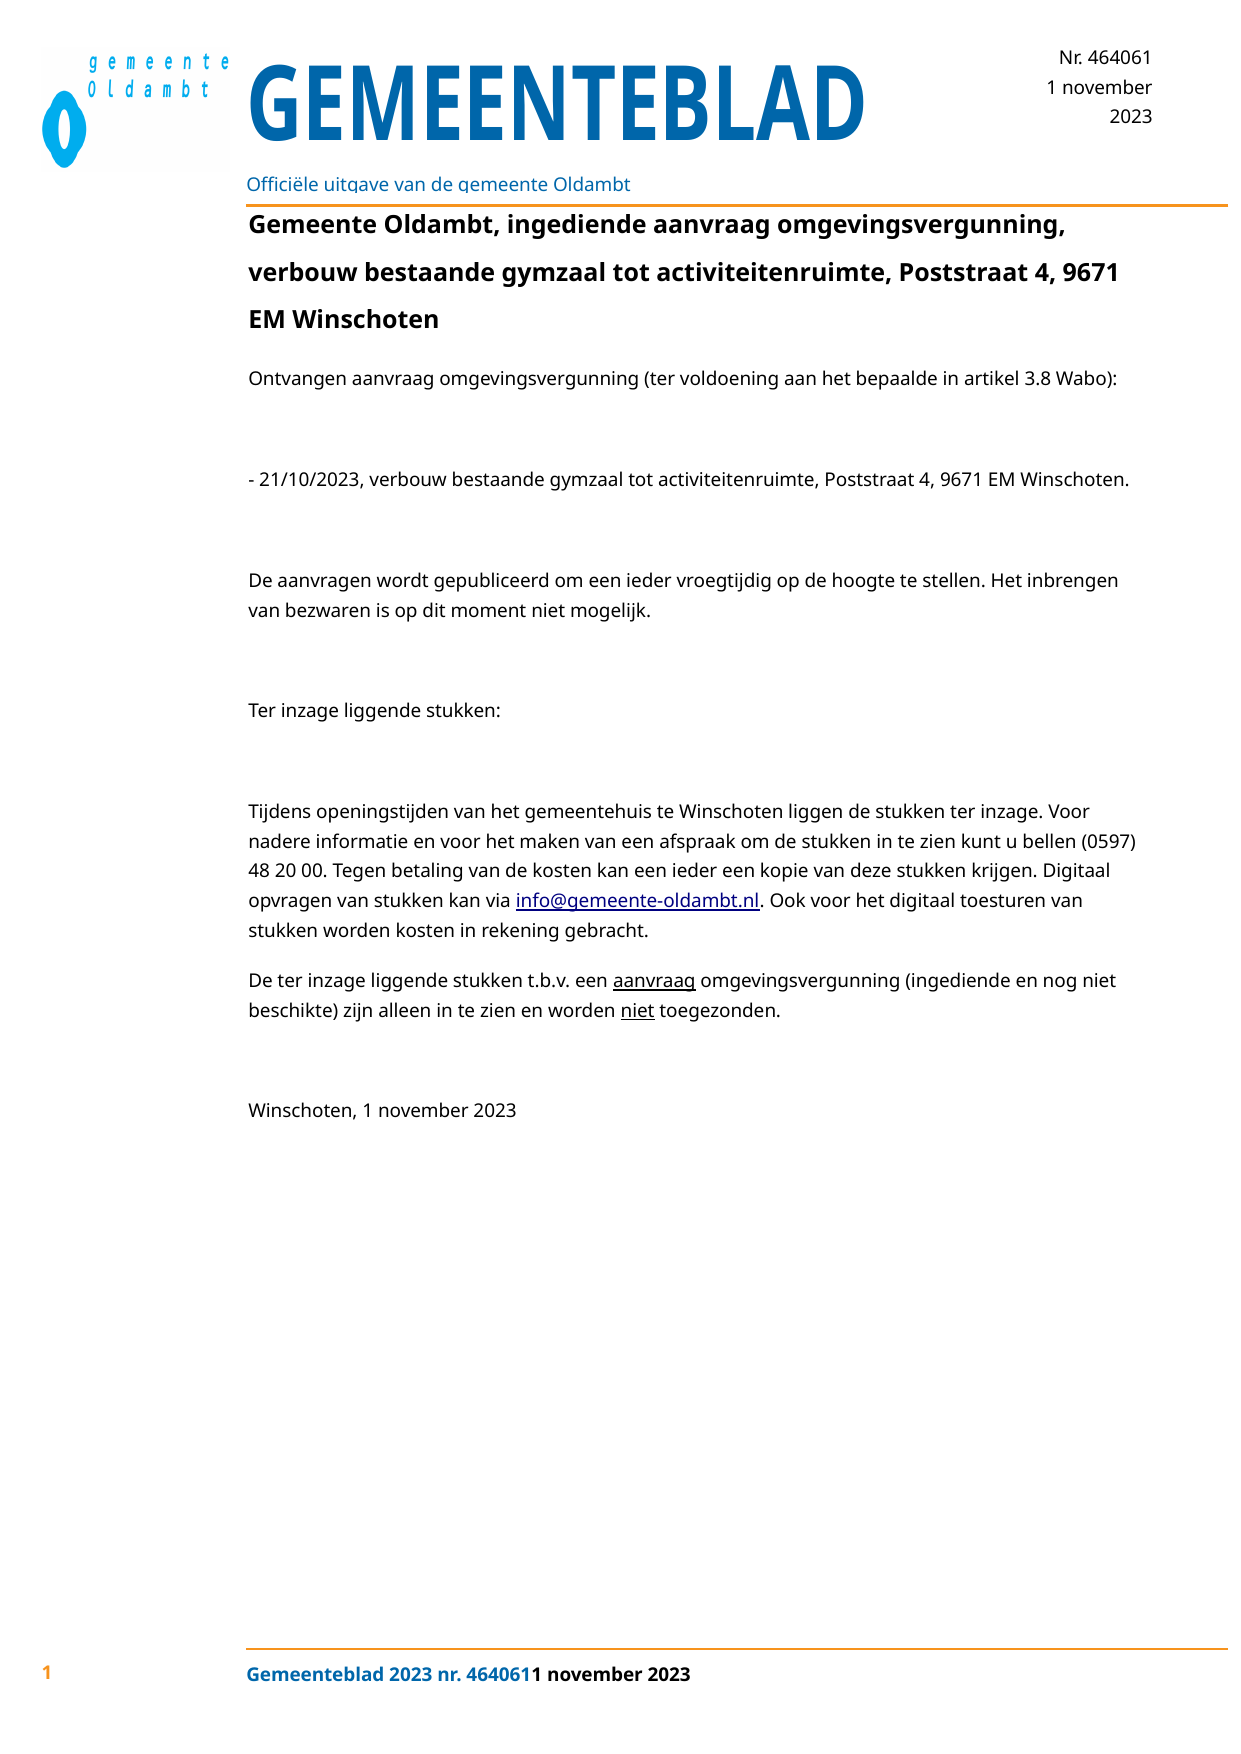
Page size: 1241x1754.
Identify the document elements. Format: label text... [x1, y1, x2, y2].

text Ter inzage liggende stukken: [248, 698, 1152, 723]
text De ter inzage liggende stukken t.b.v. een aanvraag omgevingsvergunning (ingediende en nog niet beschikte) zijn alleen in te zien en worden niet toegezonden. [248, 967, 1152, 1022]
text Tijdens openingstijden van het gemeentehuis te Winschoten liggen de stukken ter inzage. Voor nadere informatie en voor het maken van een afspraak om de stukken in te zien kunt u bellen (0597) 48 20 00. Tegen betaling van de kosten kan een ieder een kopie van deze stukken krijgen. Digitaal opvragen van stukken kan via info@gemeente-oldambt.nl. Ook voor het digitaal toesturen van stukken worden kosten in rekening gebracht. [248, 798, 1152, 942]
text Gemeente Oldambt, ingediende aanvraag omgevingsvergunning, verbouw bestaande gymzaal tot activiteitenruimte, Poststraat 4, 9671 EM Winschoten [248, 207, 1152, 336]
picture [41, 47, 231, 172]
text - 21/10/2023, verbouw bestaande gymzaal tot activiteitenruimte, Poststraat 4, 9671 EM Winschoten. [248, 466, 1152, 492]
text Ontvangen aanvraag omgevingsvergunning (ter voldoening aan het bepaalde in artikel 3.8 Wabo): [248, 366, 1152, 391]
text Winschoten, 1 november 2023 [248, 1098, 1152, 1123]
text De aanvragen wordt gepubliceerd om een ieder vroegtijdig op de hoogte te stellen. Het inbrengen van bezwaren is op dit moment niet mogelijk. [248, 567, 1152, 622]
